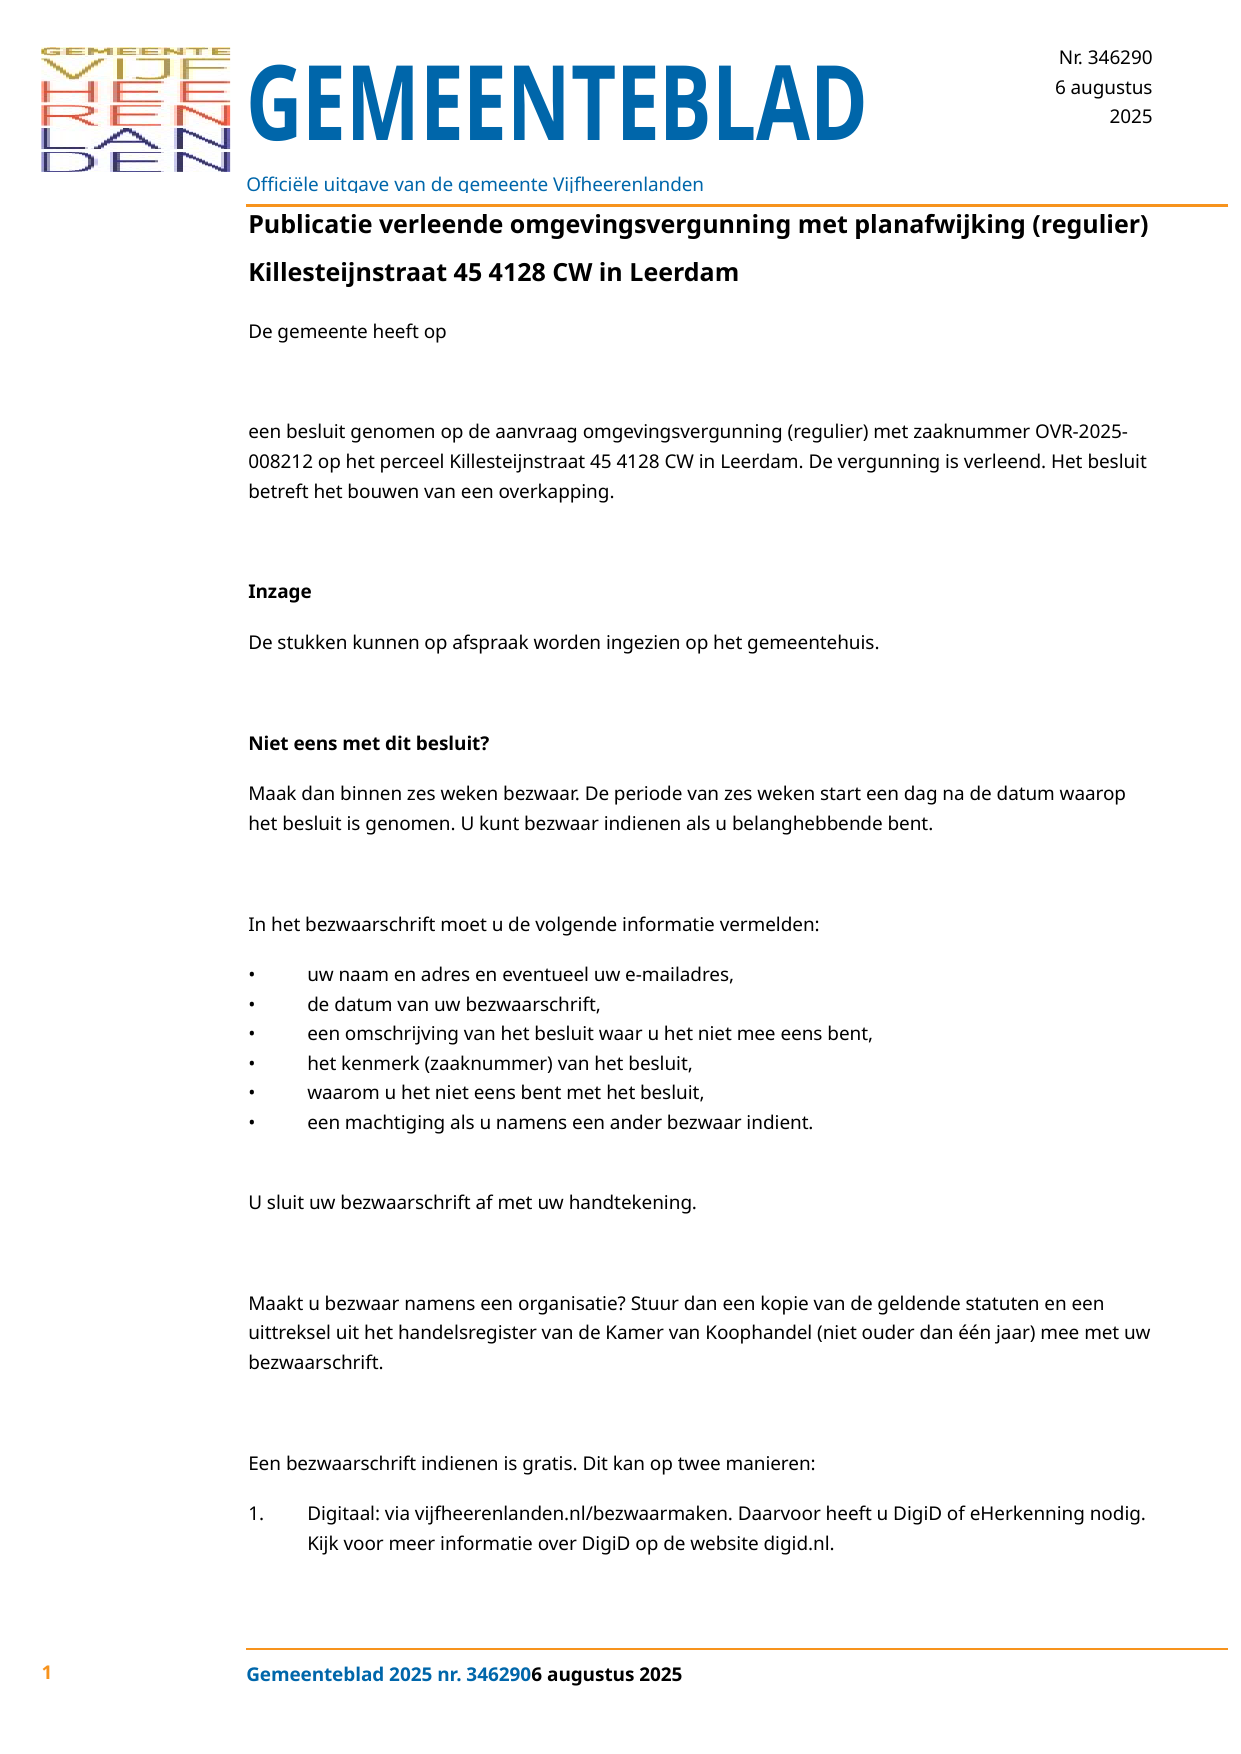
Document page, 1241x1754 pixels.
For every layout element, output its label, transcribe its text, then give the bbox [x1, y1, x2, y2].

list Digitaal: via vijfheerenlanden.nl/bezwaarmaken. Daarvoor heeft u DigiD of eHerkenning nodig. Kijk voor meer informatie over DigiD op de website digid.nl. [248, 1500, 1152, 1556]
list het kenmerk (zaaknummer) van het besluit, [248, 1050, 1152, 1076]
text De stukken kunnen op afspraak worden ingezien op het gemeentehuis. [248, 629, 1152, 655]
text Inzage [248, 579, 1152, 604]
text Niet eens met dit besluit? [248, 730, 1152, 756]
list een omschrijving van het besluit waar u het niet mee eens bent, [248, 1020, 1152, 1046]
text U sluit uw bezwaarschrift af met uw handtekening. [248, 1189, 1152, 1215]
text In het bezwaarschrift moet u de volgende informatie vermelden: [248, 911, 1152, 937]
text De gemeente heeft op [248, 318, 1152, 344]
list uw naam en adres en eventueel uw e-mailadres, [248, 961, 1152, 987]
list de datum van uw bezwaarschrift, [248, 991, 1152, 1017]
list een machtiging als u namens een ander bezwaar indient. [248, 1109, 1152, 1135]
text Een bezwaarschrift indienen is gratis. Dit kan op twee manieren: [248, 1450, 1152, 1476]
text Maak dan binnen zes weken bezwaar. De periode van zes weken start een dag na de datum waarop het besluit is genomen. U kunt bezwaar indienen als u belanghebbende bent. [248, 780, 1152, 836]
text Publicatie verleende omgevingsvergunning met planafwijking (regulier) Killesteijnstraat 45 4128 CW in Leerdam [248, 207, 1152, 288]
list waarom u het niet eens bent met het besluit, [248, 1079, 1152, 1105]
text Maakt u bezwaar namens een organisatie? Stuur dan een kopie van de geldende statuten en een uittreksel uit het handelsregister van de Kamer van Koophandel (niet ouder dan één jaar) mee met uw bezwaarschrift. [248, 1290, 1152, 1375]
text een besluit genomen op de aanvraag omgevingsvergunning (regulier) met zaaknummer OVR-2025-008212 op het perceel Killesteijnstraat 45 4128 CW in Leerdam. De vergunning is verleend. Het besluit betreft het bouwen van een overkapping. [248, 419, 1152, 504]
picture [41, 47, 231, 172]
